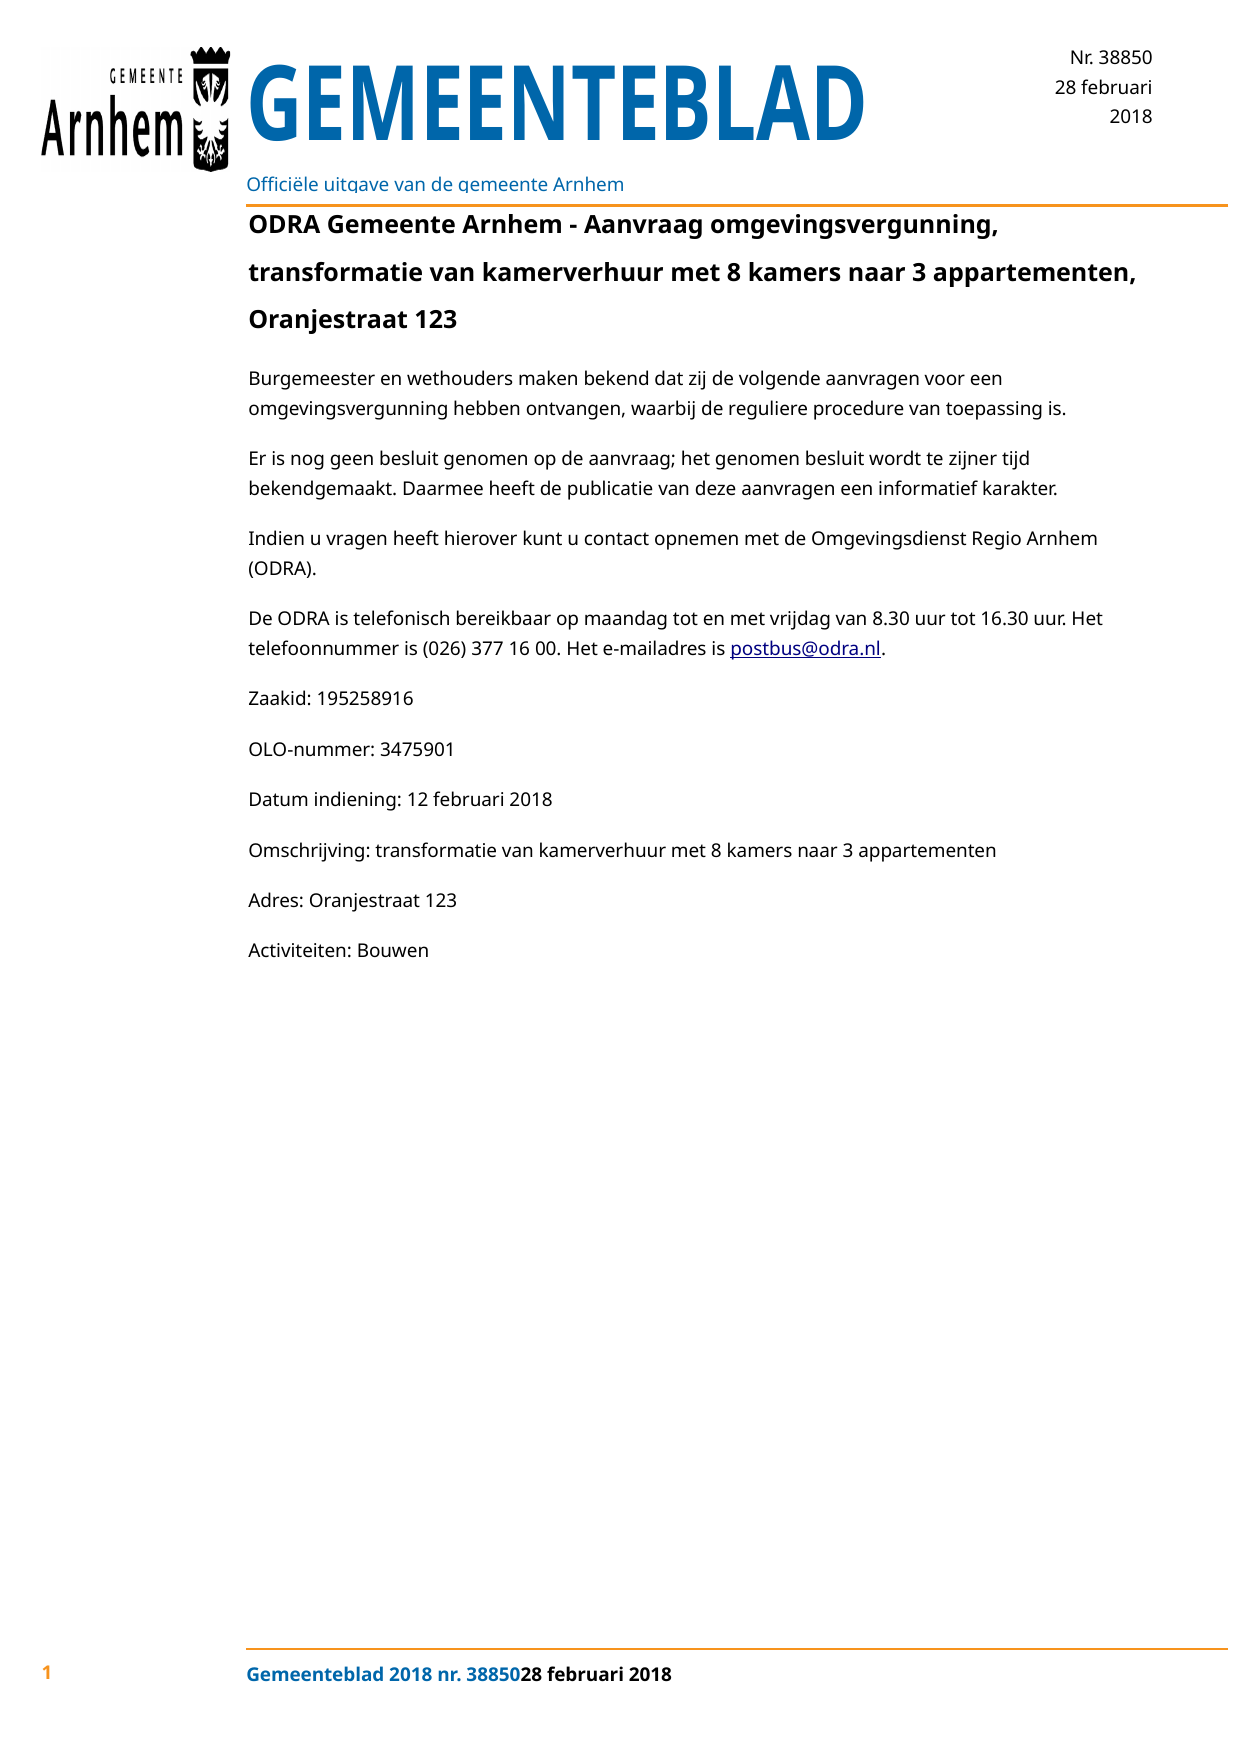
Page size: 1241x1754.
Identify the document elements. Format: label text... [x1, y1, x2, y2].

picture [41, 47, 231, 172]
text Adres: Oranjestraat 123 [248, 887, 1152, 913]
text OLO-nummer: 3475901 [248, 736, 1152, 762]
text ODRA Gemeente Arnhem - Aanvraag omgevingsvergunning, transformatie van kamerverhuur met 8 kamers naar 3 appartementen, Oranjestraat 123 [248, 207, 1152, 336]
text Zaakid: 195258916 [248, 686, 1152, 711]
text Burgemeester en wethouders maken bekend dat zij de volgende aanvragen voor een omgevingsvergunning hebben ontvangen, waarbij de reguliere procedure van toepassing is. [248, 366, 1152, 421]
text Activiteiten: Bouwen [248, 938, 1152, 963]
text Er is nog geen besluit genomen op de aanvraag; het genomen besluit wordt te zijner tijd bekendgemaakt. Daarmee heeft de publicatie van deze aanvragen een informatief karakter. [248, 446, 1152, 501]
text De ODRA is telefonisch bereikbaar op maandag tot en met vrijdag van 8.30 uur tot 16.30 uur. Het telefoonnummer is (026) 377 16 00. Het e-mailadres is postbus@odra.nl. [248, 606, 1152, 661]
text Indien u vragen heeft hierover kunt u contact opnemen met de Omgevingsdienst Regio Arnhem (ODRA). [248, 526, 1152, 581]
text Omschrijving: transformatie van kamerverhuur met 8 kamers naar 3 appartementen [248, 837, 1152, 862]
text Datum indiening: 12 februari 2018 [248, 786, 1152, 812]
